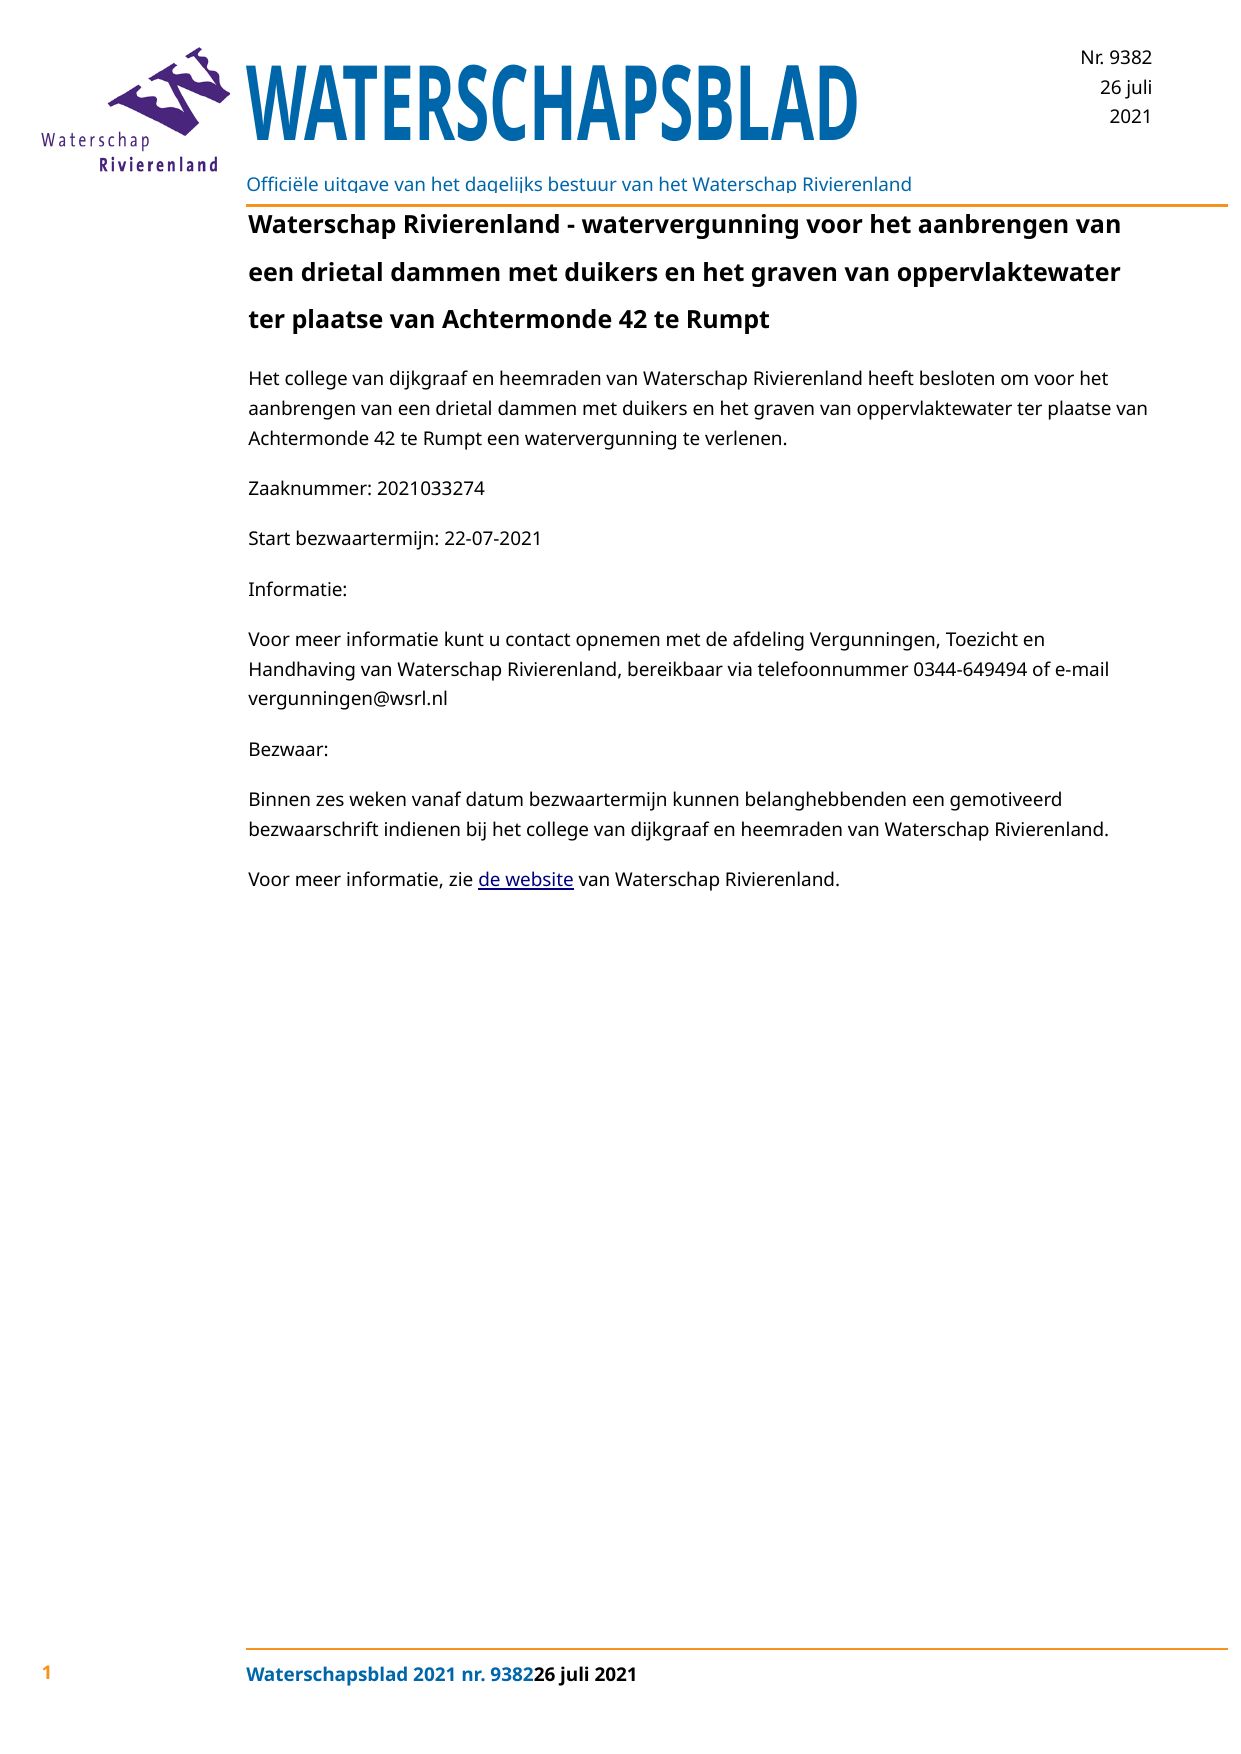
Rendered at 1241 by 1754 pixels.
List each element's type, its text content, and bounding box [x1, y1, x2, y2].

text Bezwaar: [248, 736, 1152, 762]
text Zaaknummer: 2021033274 [248, 475, 1152, 501]
text Voor meer informatie kunt u contact opnemen met de afdeling Vergunningen, Toezicht en Handhaving van Waterschap Rivierenland, bereikbaar via telefoonnummer 0344-649494 of e-mail vergunningen@wsrl.nl [248, 626, 1152, 711]
text Informatie: [248, 576, 1152, 602]
text Waterschap Rivierenland - watervergunning voor het aanbrengen van een drietal dammen met duikers en het graven van oppervlaktewater ter plaatse van Achtermonde 42 te Rumpt [248, 207, 1152, 336]
text Binnen zes weken vanaf datum bezwaartermijn kunnen belanghebbenden een gemotiveerd bezwaarschrift indienen bij het college van dijkgraaf en heemraden van Waterschap Rivierenland. [248, 786, 1152, 842]
text Start bezwaartermijn: 22-07-2021 [248, 526, 1152, 551]
text Het college van dijkgraaf en heemraden van Waterschap Rivierenland heeft besloten om voor het aanbrengen van een drietal dammen met duikers en het graven van oppervlaktewater ter plaatse van Achtermonde 42 te Rumpt een watervergunning te verlenen. [248, 366, 1152, 450]
text Voor meer informatie, zie de website van Waterschap Rivierenland. [248, 866, 1152, 892]
picture [41, 47, 231, 172]
